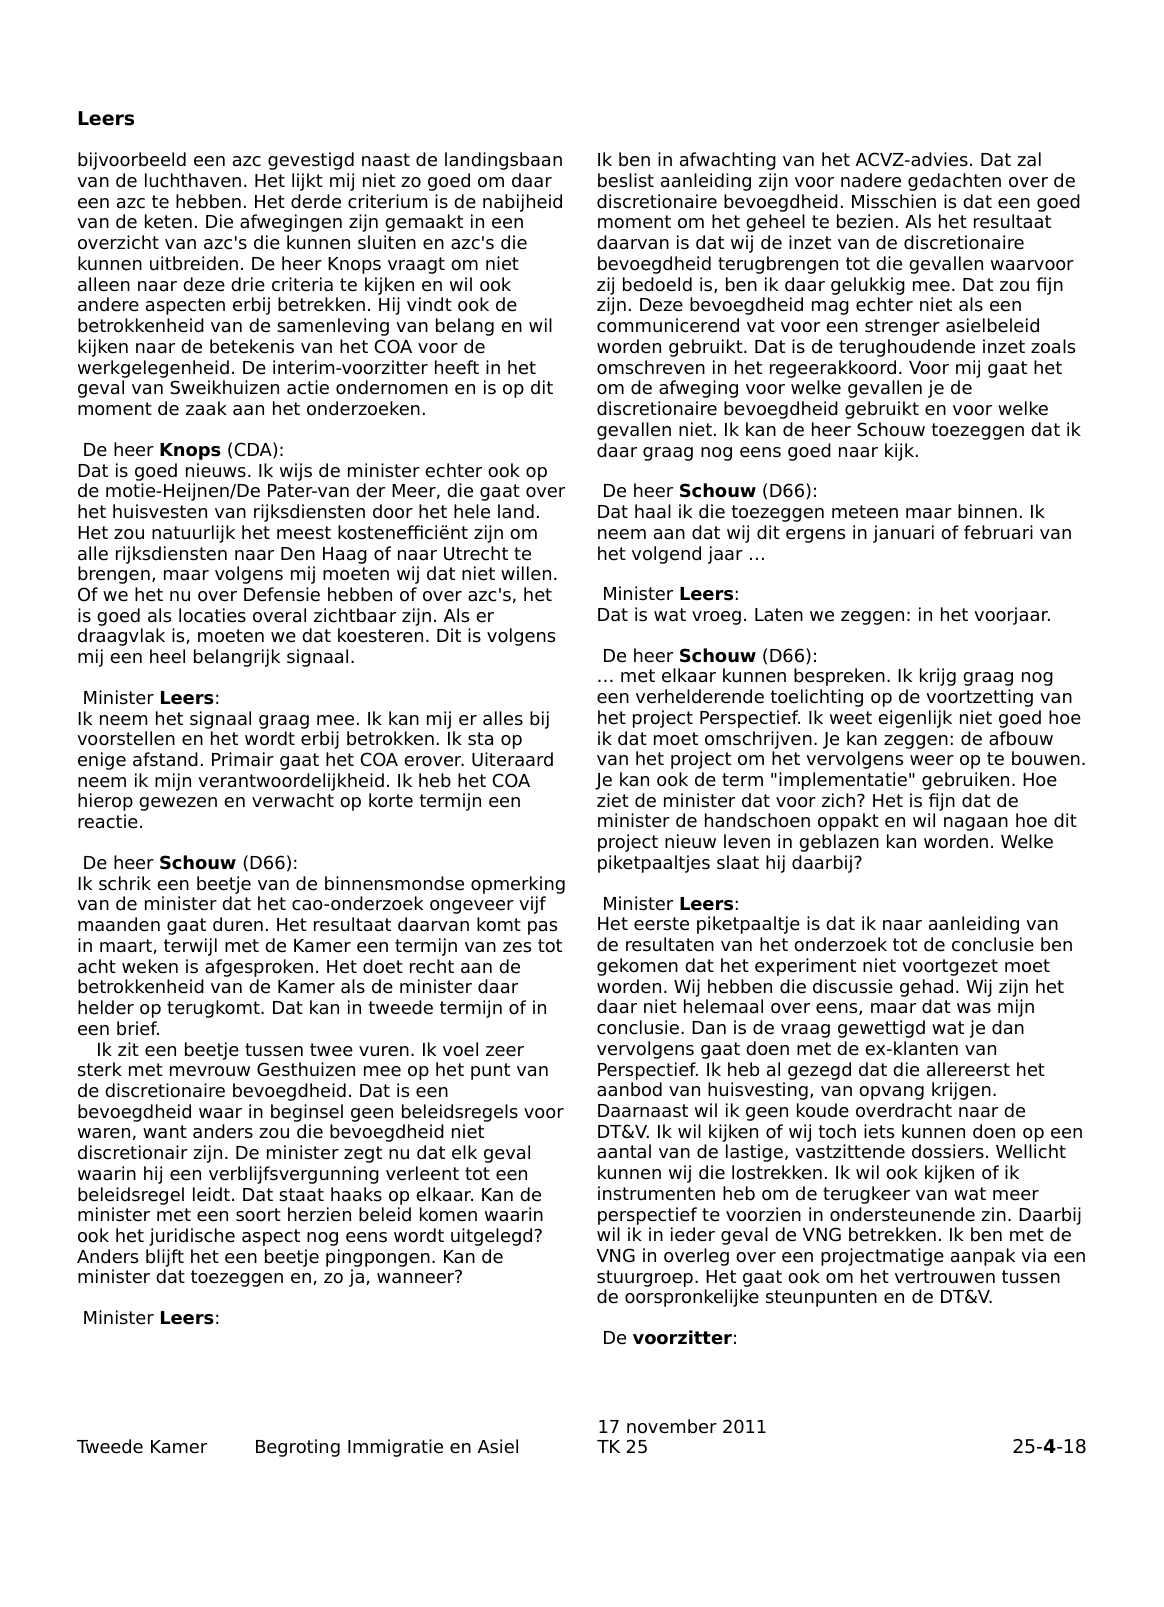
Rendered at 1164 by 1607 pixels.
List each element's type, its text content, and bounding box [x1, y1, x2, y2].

text Ik schrik een beetje van de binnensmondse opmerking van de minister dat het cao-onderzoek ongeveer vijf maanden gaat duren. Het resultaat daarvan komt pas in maart, terwijl met de Kamer een termijn van zes tot acht weken is afgesproken. Het doet recht aan de betrokkenheid van de Kamer als de minister daar helder op terugkomt. Dat kan in tweede termijn of in een brief. [77, 873, 567, 1039]
text Minister Leers: [77, 1308, 567, 1329]
text Dat is wat vroeg. Laten we zeggen: in het voorjaar. [596, 605, 1087, 626]
text De heer Schouw (D66): [77, 853, 567, 873]
text Dat is goed nieuws. Ik wijs de minister echter ook op de motie-Heijnen/De Pater-van der Meer, die gaat over het huisvesten van rijksdiensten door het hele land. Het zou natuurlijk het meest kostenefficiënt zijn om alle rijksdiensten naar Den Haag of naar Utrecht te brengen, maar volgens mij moeten wij dat niet willen. Of we het nu over Defensie hebben of over azc's, het is goed als locaties overal zichtbaar zijn. Als er draagvlak is, moeten we dat koesteren. Dit is volgens mij een heel belangrijk signaal. [77, 460, 567, 668]
text … met elkaar kunnen bespreken. Ik krijg graag nog een verhelderende toelichting op de voortzetting van het project Perspectief. Ik weet eigenlijk niet goed hoe ik dat moet omschrijven. Je kan zeggen: de afbouw van het project om het vervolgens weer op te bouwen. Je kan ook de term "implementatie" gebruiken. Hoe ziet de minister dat voor zich? Het is fijn dat de minister de handschoen oppakt en wil nagaan hoe dit project nieuw leven in geblazen kan worden. Welke piketpaaltjes slaat hij daarbij? [596, 666, 1087, 873]
text Minister Leers: [596, 893, 1087, 914]
text Dat haal ik die toezeggen meteen maar binnen. Ik neem aan dat wij dit ergens in januari of februari van het volgend jaar … [596, 502, 1087, 564]
text De voorzitter: [596, 1328, 1087, 1349]
text Minister Leers: [596, 584, 1087, 605]
text bijvoorbeeld een azc gevestigd naast de landingsbaan van de luchthaven. Het lijkt mij niet zo goed om daar een azc te hebben. Het derde criterium is de nabijheid van de keten. Die afwegingen zijn gemaakt in een overzicht van azc's die kunnen sluiten en azc's die kunnen uitbreiden. De heer Knops vraagt om niet alleen naar deze drie criteria te kijken en wil ook andere aspecten erbij betrekken. Hij vindt ook de betrokkenheid van de samenleving van belang en wil kijken naar de betekenis van het COA voor de werkgelegenheid. De interim-voorzitter heeft in het geval van Sweikhuizen actie ondernomen en is op dit moment de zaak aan het onderzoeken. [77, 150, 567, 420]
text De heer Schouw (D66): [596, 646, 1087, 666]
text Ik ben in afwachting van het ACVZ-advies. Dat zal beslist aanleiding zijn voor nadere gedachten over de discretionaire bevoegdheid. Misschien is dat een goed moment om het geheel te bezien. Als het resultaat daarvan is dat wij de inzet van de discretionaire bevoegdheid terugbrengen tot die gevallen waarvoor zij bedoeld is, ben ik daar gelukkig mee. Dat zou fijn zijn. Deze bevoegdheid mag echter niet als een communicerend vat voor een strenger asielbeleid worden gebruikt. Dat is de terughoudende inzet zoals omschreven in het regeerakkoord. Voor mij gaat het om de afweging voor welke gevallen je de discretionaire bevoegdheid gebruikt en voor welke gevallen niet. Ik kan de heer Schouw toezeggen dat ik daar graag nog eens goed naar kijk. [596, 150, 1087, 461]
text Ik zit een beetje tussen twee vuren. Ik voel zeer sterk met mevrouw Gesthuizen mee op het punt van de discretionaire bevoegdheid. Dat is een bevoegdheid waar in beginsel geen beleidsregels voor waren, want anders zou die bevoegdheid niet discretionair zijn. De minister zegt nu dat elk geval waarin hij een verblijfsvergunning verleent tot een beleidsregel leidt. Dat staat haaks op elkaar. Kan de minister met een soort herzien beleid komen waarin ook het juridische aspect nog eens wordt uitgelegd? Anders blijft het een beetje pingpongen. Kan de minister dat toezeggen en, zo ja, wanneer? [77, 1039, 567, 1288]
text Het eerste piketpaaltje is dat ik naar aanleiding van de resultaten van het onderzoek tot de conclusie ben gekomen dat het experiment niet voortgezet moet worden. Wij hebben die discussie gehad. Wij zijn het daar niet helemaal over eens, maar dat was mijn conclusie. Dan is de vraag gewettigd wat je dan vervolgens gaat doen met de ex-klanten van Perspectief. Ik heb al gezegd dat die allereerst het aanbod van huisvesting, van opvang krijgen. Daarnaast wil ik geen koude overdracht naar de DT&V. Ik wil kijken of wij toch iets kunnen doen op een aantal van de lastige, vastzittende dossiers. Wellicht kunnen wij die lostrekken. Ik wil ook kijken of ik instrumenten heb om de terugkeer van wat meer perspectief te voorzien in ondersteunende zin. Daarbij wil ik in ieder geval de VNG betrekken. Ik ben met de VNG in overleg over een projectmatige aanpak via een stuurgroep. Het gaat ook om het vertrouwen tussen de oorspronkelijke steunpunten en de DT&V. [596, 914, 1087, 1308]
text De heer Schouw (D66): [596, 481, 1087, 502]
text De heer Knops (CDA): [77, 440, 567, 460]
text Minister Leers: [77, 688, 567, 708]
text Ik neem het signaal graag mee. Ik kan mij er alles bij voorstellen en het wordt erbij betrokken. Ik sta op enige afstand. Primair gaat het COA erover. Uiteraard neem ik mijn verantwoordelijkheid. Ik heb het COA hierop gewezen en verwacht op korte termijn een reactie. [77, 708, 567, 833]
